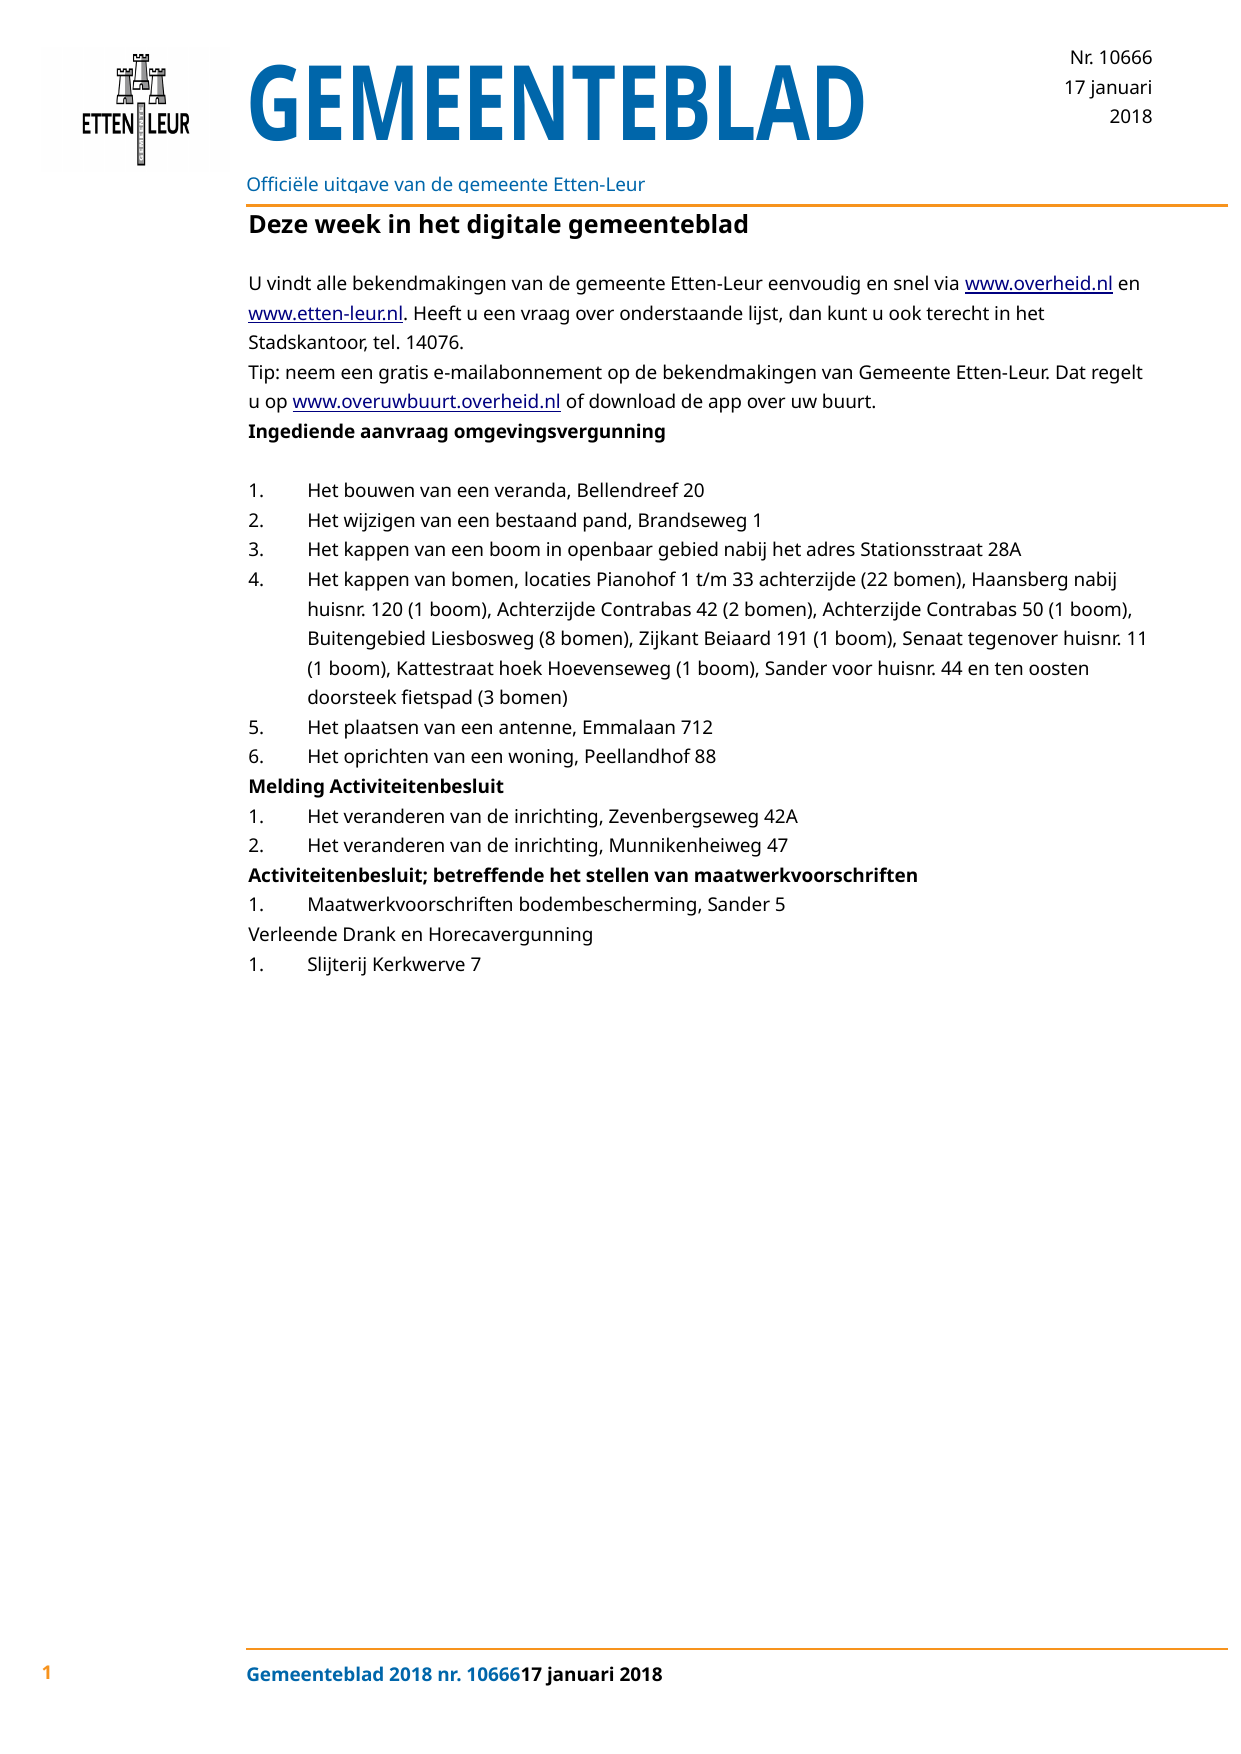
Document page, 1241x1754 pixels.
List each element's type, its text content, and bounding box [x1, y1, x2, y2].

text Activiteitenbesluit; betreffende het stellen van maatwerkvoorschriften [248, 862, 1152, 888]
list Het kappen van bomen, locaties Pianohof 1 t/m 33 achterzijde (22 bomen), Haansberg nabij huisnr. 120 (1 boom), Achterzijde Contrabas 42 (2 bomen), Achterzijde Contrabas 50 (1 boom), Buitengebied Liesbosweg (8 bomen), Zijkant Beiaard 191 (1 boom), Senaat tegenover huisnr. 11 (1 boom), Kattestraat hoek Hoevenseweg (1 boom), Sander voor huisnr. 44 en ten oosten doorsteek fietspad (3 bomen) [248, 566, 1152, 710]
list Slijterij Kerkwerve 7 [248, 951, 1152, 976]
list Het veranderen van de inrichting, Munnikenheiweg 47 [248, 832, 1152, 858]
list Het oprichten van een woning, Peellandhof 88 [248, 744, 1152, 769]
list Het bouwen van een veranda, Bellendreef 20 [248, 477, 1152, 503]
list Het veranderen van de inrichting, Zevenbergseweg 42A [248, 803, 1152, 828]
picture [41, 47, 231, 172]
text Melding Activiteitenbesluit [248, 773, 1152, 799]
list Het kappen van een boom in openbaar gebied nabij het adres Stationsstraat 28A [248, 537, 1152, 562]
list Het plaatsen van een antenne, Emmalaan 712 [248, 714, 1152, 740]
text Verleende Drank en Horecavergunning [248, 921, 1152, 947]
text Deze week in het digitale gemeenteblad [248, 207, 1152, 241]
text Tip: neem een gratis e-mailabonnement op de bekendmakingen van Gemeente Etten-Leur. Dat regelt u op www.overuwbuurt.overheid.nl of download de app over uw buurt. [248, 359, 1152, 414]
text Ingediende aanvraag omgevingsvergunning [248, 418, 1152, 444]
text U vindt alle bekendmakingen van de gemeente Etten-Leur eenvoudig en snel via www.overheid.nl en www.etten-leur.nl. Heeft u een vraag over onderstaande lijst, dan kunt u ook terecht in het Stadskantoor, tel. 14076. [248, 270, 1152, 355]
list Maatwerkvoorschriften bodembescherming, Sander 5 [248, 892, 1152, 917]
list Het wijzigen van een bestaand pand, Brandseweg 1 [248, 507, 1152, 533]
